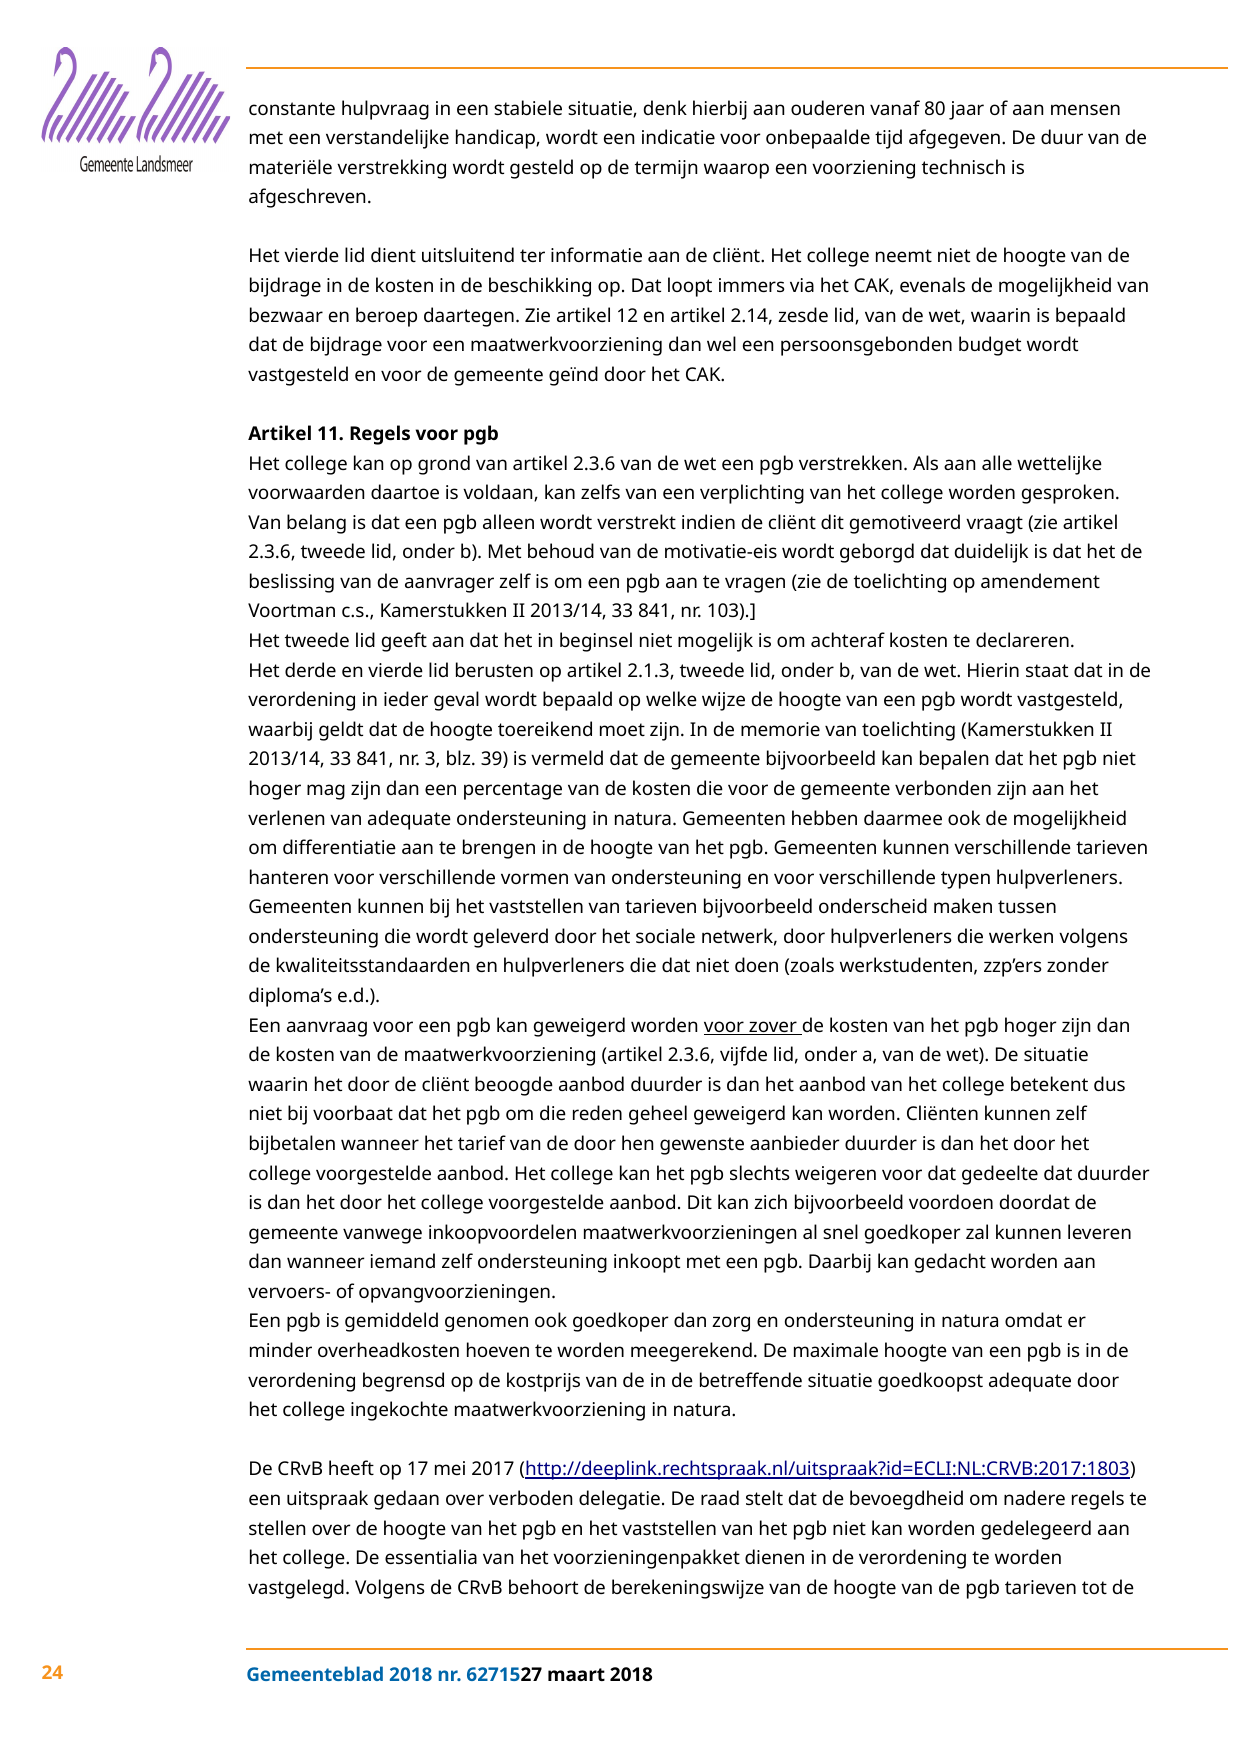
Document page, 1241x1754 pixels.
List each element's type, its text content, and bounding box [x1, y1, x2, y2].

text Artikel 11. Regels voor pgb [248, 420, 1152, 446]
text Een pgb is gemiddeld genomen ook goedkoper dan zorg en ondersteuning in natura omdat er minder overheadkosten hoeven te worden meegerekend. De maximale hoogte van een pgb is in de verordening begrensd op de kostprijs van de in de betreffende situatie goedkoopst adequate door het college ingekochte maatwerkvoorziening in natura. [248, 1308, 1152, 1422]
text Het vierde lid dient uitsluitend ter informatie aan de cliënt. Het college neemt niet de hoogte van de bijdrage in de kosten in de beschikking op. Dat loopt immers via het CAK, evenals de mogelijkheid van bezwaar en beroep daartegen. Zie artikel 12 en artikel 2.14, zesde lid, van de wet, waarin is bepaald dat de bijdrage voor een maatwerkvoorziening dan wel een persoonsgebonden budget wordt vastgesteld en voor de gemeente geïnd door het CAK. [248, 243, 1152, 387]
picture [41, 47, 231, 172]
text Het tweede lid geeft aan dat het in beginsel niet mogelijk is om achteraf kosten te declareren. [248, 627, 1152, 653]
text Een aanvraag voor een pgb kan geweigerd worden voor zover de kosten van het pgb hoger zijn dan de kosten van de maatwerkvoorziening (artikel 2.3.6, vijfde lid, onder a, van de wet). De situatie waarin het door de cliënt beoogde aanbod duurder is dan het aanbod van het college betekent dus niet bij voorbaat dat het pgb om die reden geheel geweigerd kan worden. Cliënten kunnen zelf bijbetalen wanneer het tarief van de door hen gewenste aanbieder duurder is dan het door het college voorgestelde aanbod. Het college kan het pgb slechts weigeren voor dat gedeelte dat duurder is dan het door het college voorgestelde aanbod. Dit kan zich bijvoorbeeld voordoen doordat de gemeente vanwege inkoopvoordelen maatwerkvoorzieningen al snel goedkoper zal kunnen leveren dan wanneer iemand zelf ondersteuning inkoopt met een pgb. Daarbij kan gedacht worden aan vervoers- of opvangvoorzieningen. [248, 1012, 1152, 1304]
text Het derde en vierde lid berusten op artikel 2.1.3, tweede lid, onder b, van de wet. Hierin staat dat in de verordening in ieder geval wordt bepaald op welke wijze de hoogte van een pgb wordt vastgesteld, waarbij geldt dat de hoogte toereikend moet zijn. In de memorie van toelichting (Kamerstukken II 2013/14, 33 841, nr. 3, blz. 39) is vermeld dat de gemeente bijvoorbeeld kan bepalen dat het pgb niet hoger mag zijn dan een percentage van de kosten die voor de gemeente verbonden zijn aan het verlenen van adequate ondersteuning in natura. Gemeenten hebben daarmee ook de mogelijkheid om differentiatie aan te brengen in de hoogte van het pgb. Gemeenten kunnen verschillende tarieven hanteren voor verschillende vormen van ondersteuning en voor verschillende typen hulpverleners. Gemeenten kunnen bij het vaststellen van tarieven bijvoorbeeld onderscheid maken tussen ondersteuning die wordt geleverd door het sociale netwerk, door hulpverleners die werken volgens de kwaliteitsstandaarden en hulpverleners die dat niet doen (zoals werkstudenten, zzp’ers zonder diploma’s e.d.). [248, 657, 1152, 1008]
text De CRvB heeft op 17 mei 2017 (http://deeplink.rechtspraak.nl/uitspraak?id=ECLI:NL:CRVB:2017:1803) een uitspraak gedaan over verboden delegatie. De raad stelt dat de bevoegdheid om nadere regels te stellen over de hoogte van het pgb en het vaststellen van het pgb niet kan worden gedelegeerd aan het college. De essentialia van het voorzieningenpakket dienen in de verordening te worden vastgelegd. Volgens de CRvB behoort de berekeningswijze van de hoogte van de pgb tarieven tot de [248, 1456, 1152, 1600]
text Het college kan op grond van artikel 2.3.6 van de wet een pgb verstrekken. Als aan alle wettelijke voorwaarden daartoe is voldaan, kan zelfs van een verplichting van het college worden gesproken. Van belang is dat een pgb alleen wordt verstrekt indien de cliënt dit gemotiveerd vraagt (zie artikel 2.3.6, tweede lid, onder b). Met behoud van de motivatie-eis wordt geborgd dat duidelijk is dat het de beslissing van de aanvrager zelf is om een pgb aan te vragen (zie de toelichting op amendement Voortman c.s., Kamerstukken II 2013/14, 33 841, nr. 103).] [248, 450, 1152, 623]
text constante hulpvraag in een stabiele situatie, denk hierbij aan ouderen vanaf 80 jaar of aan mensen met een verstandelijke handicap, wordt een indicatie voor onbepaalde tijd afgegeven. De duur van de materiële verstrekking wordt gesteld op de termijn waarop een voorziening technisch is afgeschreven. [248, 95, 1152, 209]
